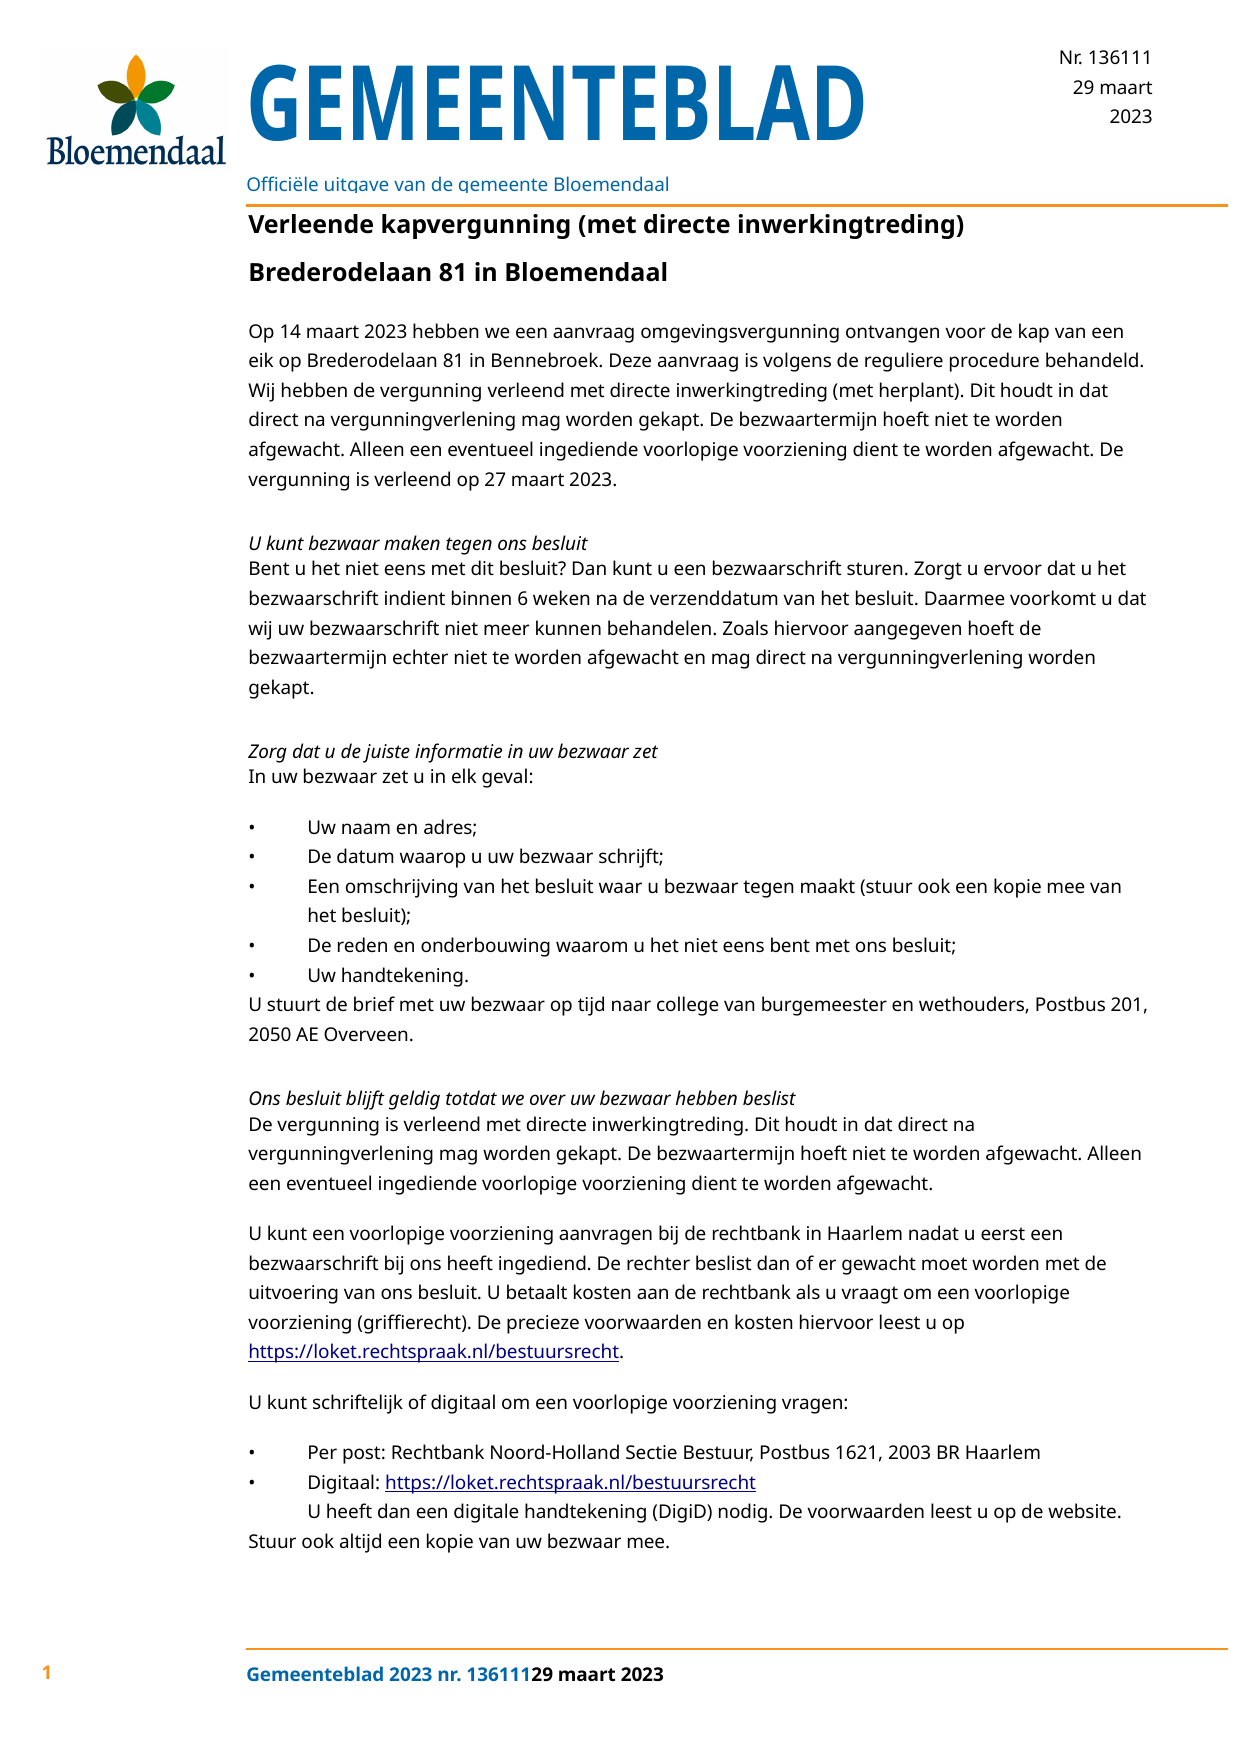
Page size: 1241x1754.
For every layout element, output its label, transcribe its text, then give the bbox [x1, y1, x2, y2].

list Een omschrijving van het besluit waar u bezwaar tegen maakt (stuur ook een kopie mee van het besluit); [248, 873, 1152, 928]
list De datum waarop u uw bezwaar schrijft; [248, 843, 1152, 869]
list De reden en onderbouwing waarom u het niet eens bent met ons besluit; [248, 932, 1152, 958]
text Bent u het niet eens met dit besluit? Dan kunt u een bezwaarschrift sturen. Zorgt u ervoor dat u het bezwaarschrift indient binnen 6 weken na de verzenddatum van het besluit. Daarmee voorkomt u dat wij uw bezwaarschrift niet meer kunnen behandelen. Zoals hiervoor aangegeven hoeft de bezwaartermijn echter niet te worden afgewacht en mag direct na vergunningverlening worden gekapt. [248, 556, 1152, 699]
text De vergunning is verleend met directe inwerkingtreding. Dit houdt in dat direct na vergunningverlening mag worden gekapt. De bezwaartermijn hoeft niet te worden afgewacht. Alleen een eventueel ingediende voorlopige voorziening dient te worden afgewacht. [248, 1111, 1152, 1196]
text U kunt een voorlopige voorziening aanvragen bij de rechtbank in Haarlem nadat u eerst een bezwaarschrift bij ons heeft ingediend. De rechter beslist dan of er gewacht moet worden met de uitvoering van ons besluit. U betaalt kosten aan de rechtbank als u vraagt om een voorlopige voorziening (griffierecht). De precieze voorwaarden en kosten hiervoor leest u op https://loket.rechtspraak.nl/bestuursrecht. [248, 1220, 1152, 1364]
list U heeft dan een digitale handtekening (DigiD) nodig. De voorwaarden leest u op de website. [248, 1499, 1152, 1524]
text In uw bezwaar zet u in elk geval: [248, 763, 1152, 789]
list Digitaal: https://loket.rechtspraak.nl/bestuursrecht [248, 1469, 1152, 1495]
text U kunt schriftelijk of digitaal om een voorlopige voorziening vragen: [248, 1389, 1152, 1415]
list Uw naam en adres; [248, 814, 1152, 840]
picture [41, 47, 231, 172]
text U kunt bezwaar maken tegen ons besluit [248, 530, 1152, 556]
text Verleende kapvergunning (met directe inwerkingtreding) Brederodelaan 81 in Bloemendaal [248, 207, 1152, 288]
list Uw handtekening. [248, 962, 1152, 988]
text Stuur ook altijd een kopie van uw bezwaar mee. [248, 1528, 1152, 1554]
list Per post: Rechtbank Noord-Holland Sectie Bestuur, Postbus 1621, 2003 BR Haarlem [248, 1439, 1152, 1465]
text Zorg dat u de juiste informatie in uw bezwaar zet [248, 738, 1152, 763]
text Op 14 maart 2023 hebben we een aanvraag omgevingsvergunning ontvangen voor de kap van een eik op Brederodelaan 81 in Bennebroek. Deze aanvraag is volgens de reguliere procedure behandeld. Wij hebben de vergunning verleend met directe inwerkingtreding (met herplant). Dit houdt in dat direct na vergunningverlening mag worden gekapt. De bezwaartermijn hoeft niet te worden afgewacht. Alleen een eventueel ingediende voorlopige voorziening dient te worden afgewacht. De vergunning is verleend op 27 maart 2023. [248, 318, 1152, 492]
text U stuurt de brief met uw bezwaar op tijd naar college van burgemeester en wethouders, Postbus 201, 2050 AE Overveen. [248, 991, 1152, 1047]
text Ons besluit blijft geldig totdat we over uw bezwaar hebben beslist [248, 1085, 1152, 1111]
